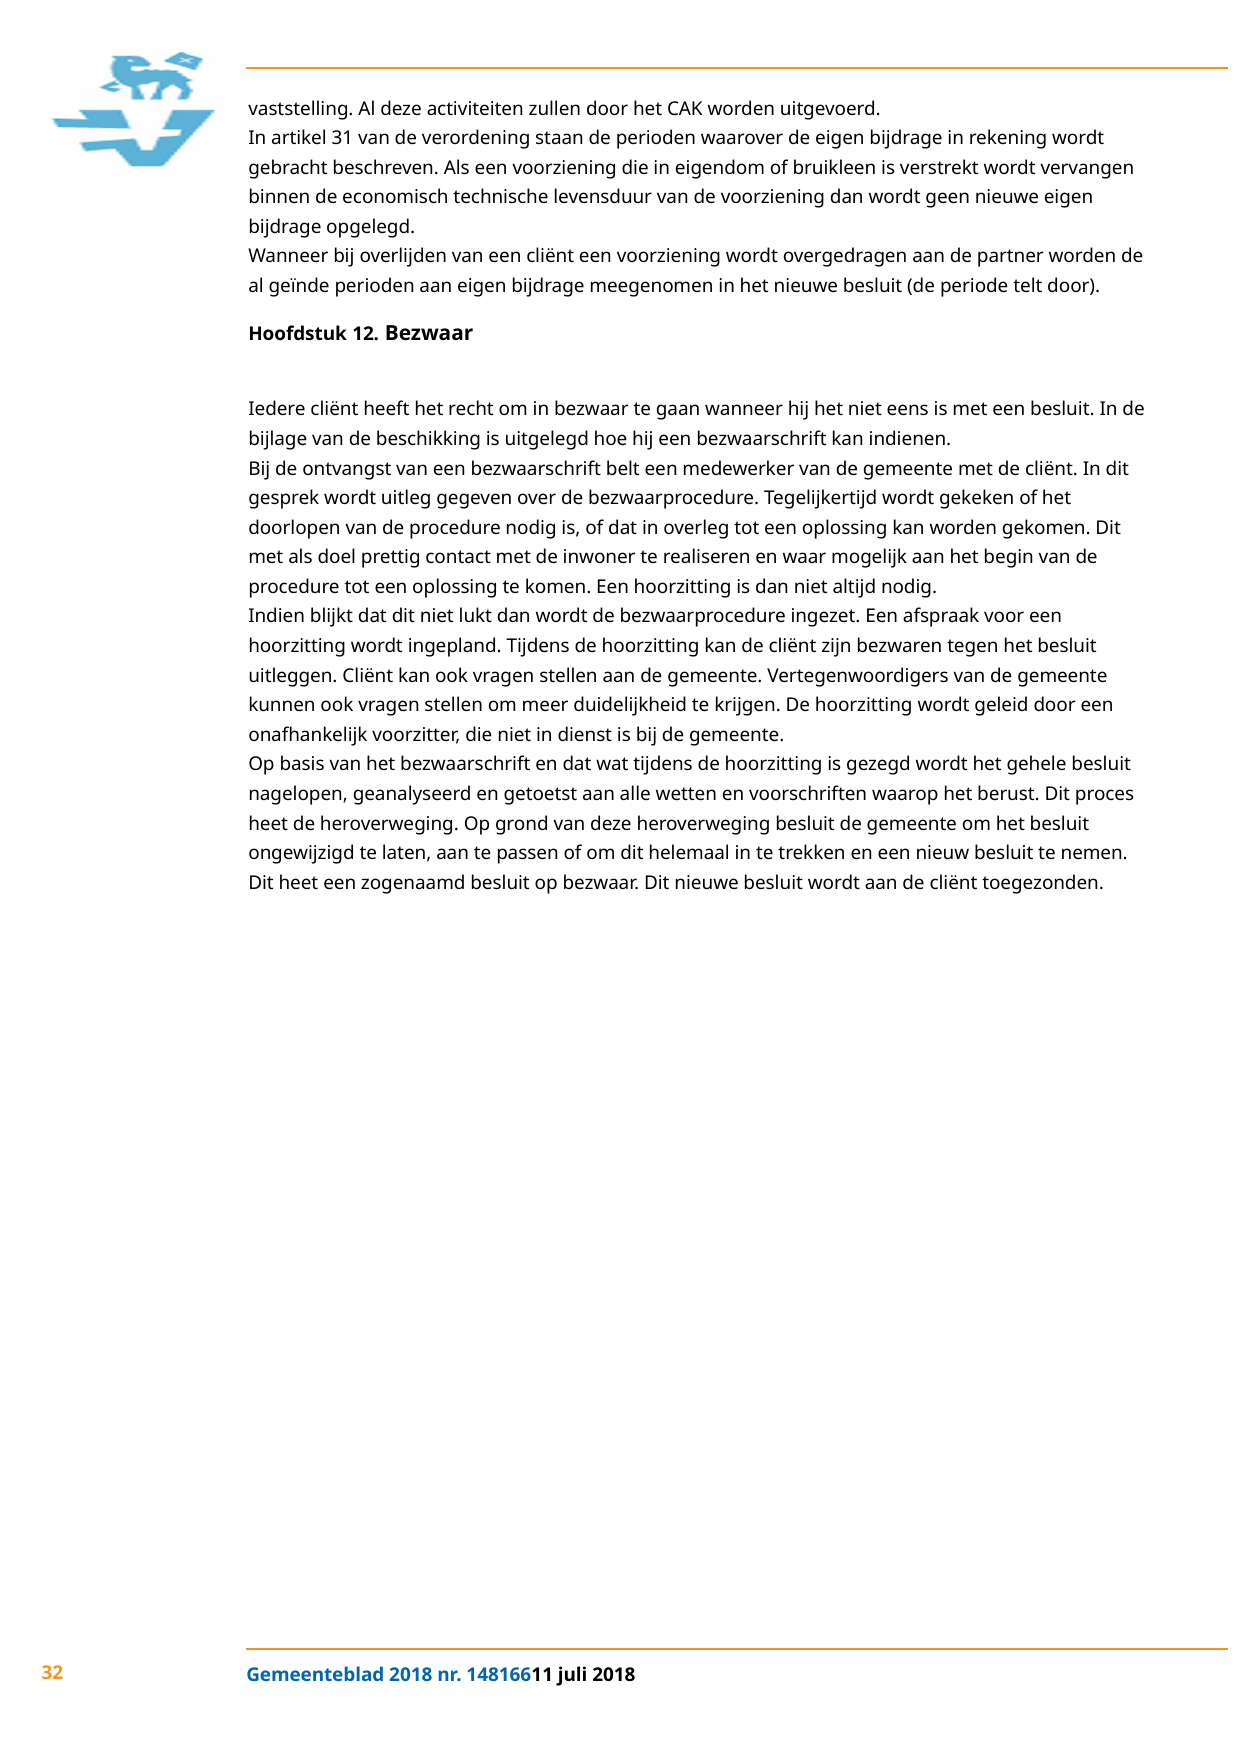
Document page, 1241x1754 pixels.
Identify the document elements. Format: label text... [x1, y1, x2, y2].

text Wanneer bij overlijden van een cliënt een voorziening wordt overgedragen aan de partner worden de al geïnde perioden aan eigen bijdrage meegenomen in het nieuwe besluit (de periode telt door). [248, 243, 1152, 298]
text Bij de ontvangst van een bezwaarschrift belt een medewerker van de gemeente met de cliënt. In dit gesprek wordt uitleg gegeven over de bezwaarprocedure. Tegelijkertijd wordt gekeken of het doorlopen van de procedure nodig is, of dat in overleg tot een oplossing kan worden gekomen. Dit met als doel prettig contact met de inwoner te realiseren en waar mogelijk aan het begin van de procedure tot een oplossing te komen. Een hoorzitting is dan niet altijd nodig. [248, 455, 1152, 599]
text Hoofdstuk 12. Bezwaar [248, 318, 1152, 346]
picture [41, 47, 231, 172]
text Iedere cliënt heeft het recht om in bezwaar te gaan wanneer hij het niet eens is met een besluit. In de bijlage van de beschikking is uitgelegd hoe hij een bezwaarschrift kan indienen. [248, 396, 1152, 451]
text Op basis van het bezwaarschrift en dat wat tijdens de hoorzitting is gezegd wordt het gehele besluit nagelopen, geanalyseerd en getoetst aan alle wetten en voorschriften waarop het berust. Dit proces heet de heroverweging. Op grond van deze heroverweging besluit de gemeente om het besluit ongewijzigd te laten, aan te passen of om dit helemaal in te trekken en een nieuw besluit te nemen. Dit heet een zogenaamd besluit op bezwaar. Dit nieuwe besluit wordt aan de cliënt toegezonden. [248, 751, 1152, 895]
text vaststelling. Al deze activiteiten zullen door het CAK worden uitgevoerd. [248, 95, 1152, 121]
text In artikel 31 van de verordening staan de perioden waarover de eigen bijdrage in rekening wordt gebracht beschreven. Als een voorziening die in eigendom of bruikleen is verstrekt wordt vervangen binnen de economisch technische levensduur van de voorziening dan wordt geen nieuwe eigen bijdrage opgelegd. [248, 124, 1152, 239]
text Indien blijkt dat dit niet lukt dan wordt de bezwaarprocedure ingezet. Een afspraak voor een hoorzitting wordt ingepland. Tijdens de hoorzitting kan de cliënt zijn bezwaren tegen het besluit uitleggen. Cliënt kan ook vragen stellen aan de gemeente. Vertegenwoordigers van de gemeente kunnen ook vragen stellen om meer duidelijkheid te krijgen. De hoorzitting wordt geleid door een onafhankelijk voorzitter, die niet in dienst is bij de gemeente. [248, 603, 1152, 747]
